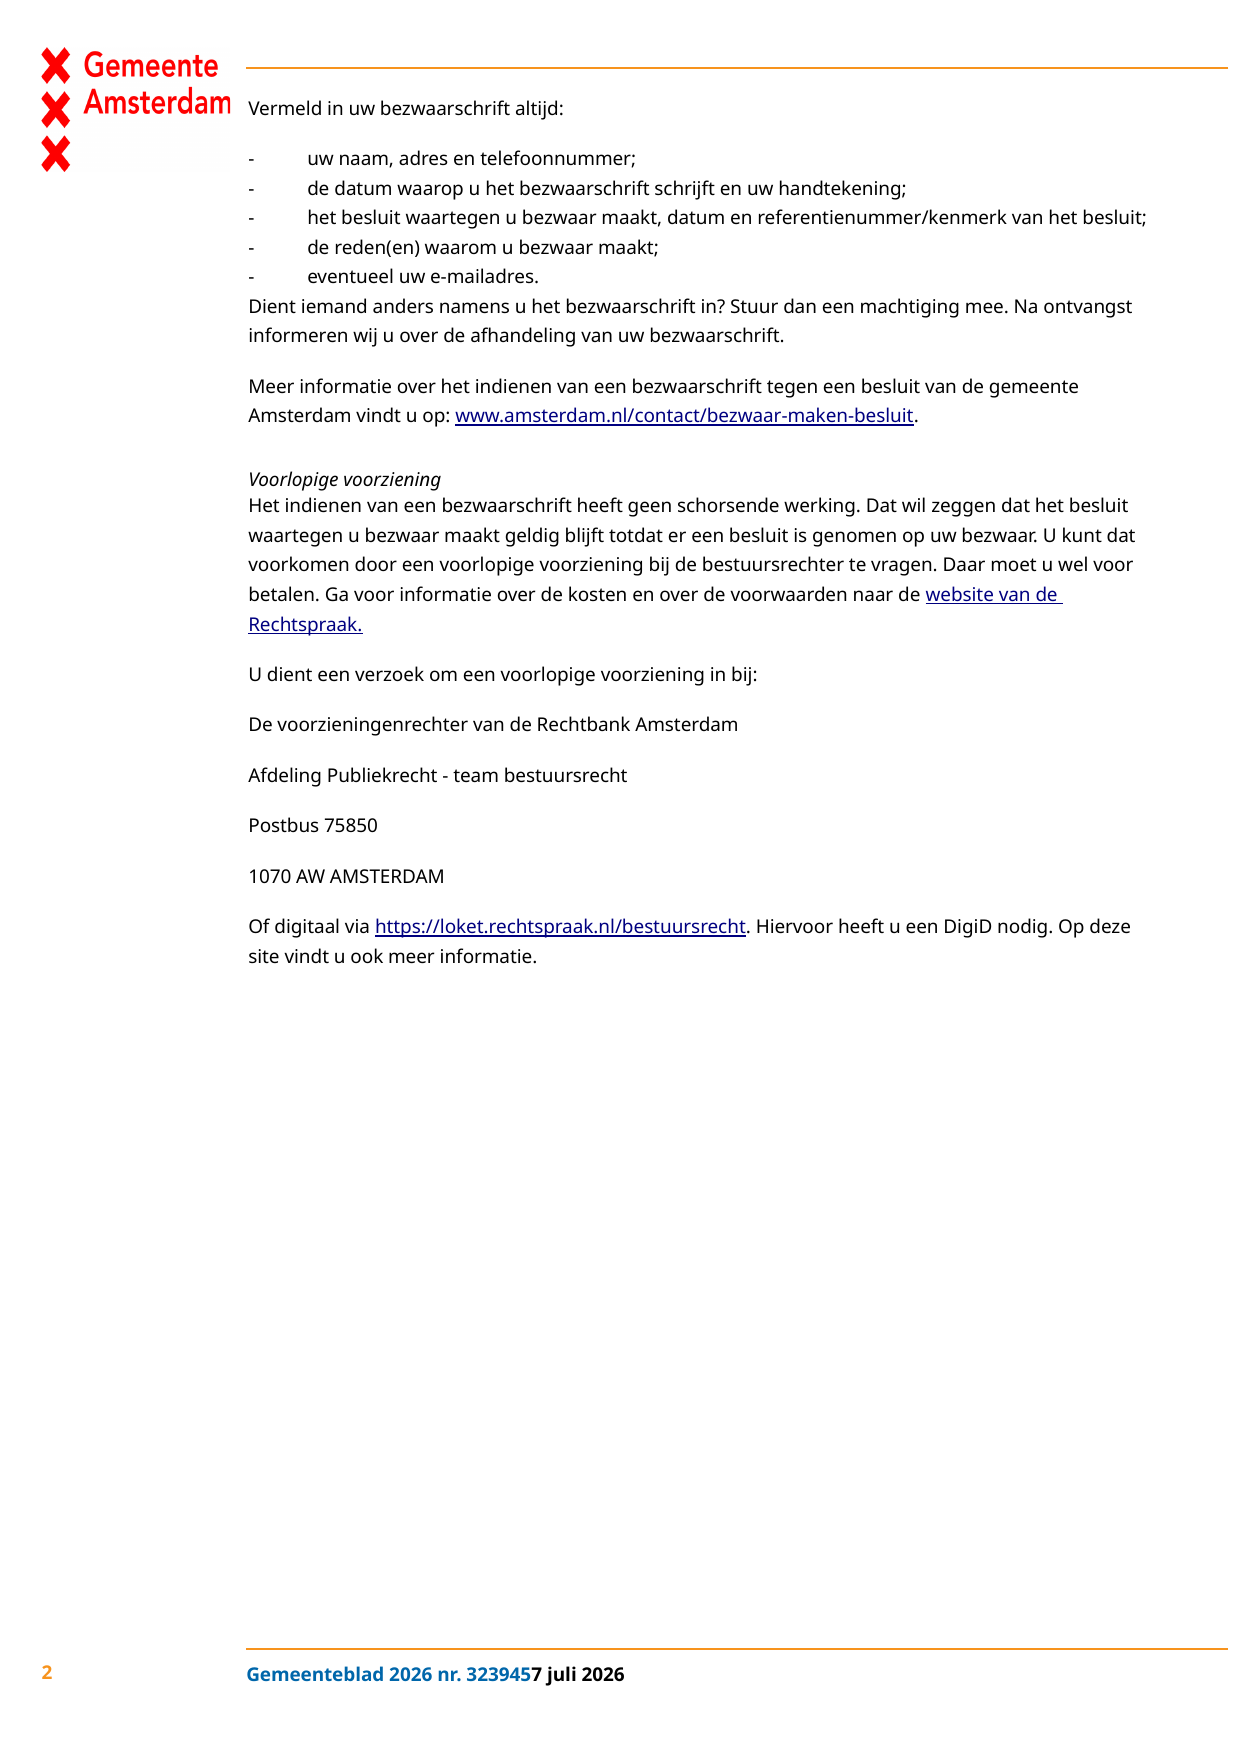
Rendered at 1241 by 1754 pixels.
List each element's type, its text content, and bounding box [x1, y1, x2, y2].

list uw naam, adres en telefoonnummer; [248, 145, 1152, 171]
text 1070 AW AMSTERDAM [248, 863, 1152, 888]
text Het indienen van een bezwaarschrift heeft geen schorsende werking. Dat wil zeggen dat het besluit waartegen u bezwaar maakt geldig blijft totdat er een besluit is genomen op uw bezwaar. U kunt dat voorkomen door een voorlopige voorziening bij de bestuursrechter te vragen. Daar moet u wel voor betalen. Ga voor informatie over de kosten en over de voorwaarden naar de website van de Rechtspraak. [248, 492, 1152, 636]
list de datum waarop u het bezwaarschrift schrijft en uw handtekening; [248, 175, 1152, 201]
list de reden(en) waarom u bezwaar maakt; [248, 234, 1152, 260]
text De voorzieningenrechter van de Rechtbank Amsterdam [248, 712, 1152, 737]
picture [41, 47, 231, 172]
list eventueel uw e-mailadres. [248, 263, 1152, 289]
list het besluit waartegen u bezwaar maakt, datum en referentienummer/kenmerk van het besluit; [248, 204, 1152, 230]
text Dient iemand anders namens u het bezwaarschrift in? Stuur dan een machtiging mee. Na ontvangst informeren wij u over de afhandeling van uw bezwaarschrift. [248, 293, 1152, 348]
text U dient een verzoek om een voorlopige voorziening in bij: [248, 661, 1152, 687]
text Of digitaal via https://loket.rechtspraak.nl/bestuursrecht. Hiervoor heeft u een DigiD nodig. Op deze site vindt u ook meer informatie. [248, 913, 1152, 968]
text Afdeling Publiekrecht - team bestuursrecht [248, 762, 1152, 788]
text Postbus 75850 [248, 812, 1152, 838]
text Vermeld in uw bezwaarschrift altijd: [248, 95, 1152, 121]
text Meer informatie over het indienen van een bezwaarschrift tegen een besluit van de gemeente Amsterdam vindt u op: www.amsterdam.nl/contact/bezwaar-maken-besluit. [248, 373, 1152, 428]
text Voorlopige voorziening [248, 467, 1152, 492]
